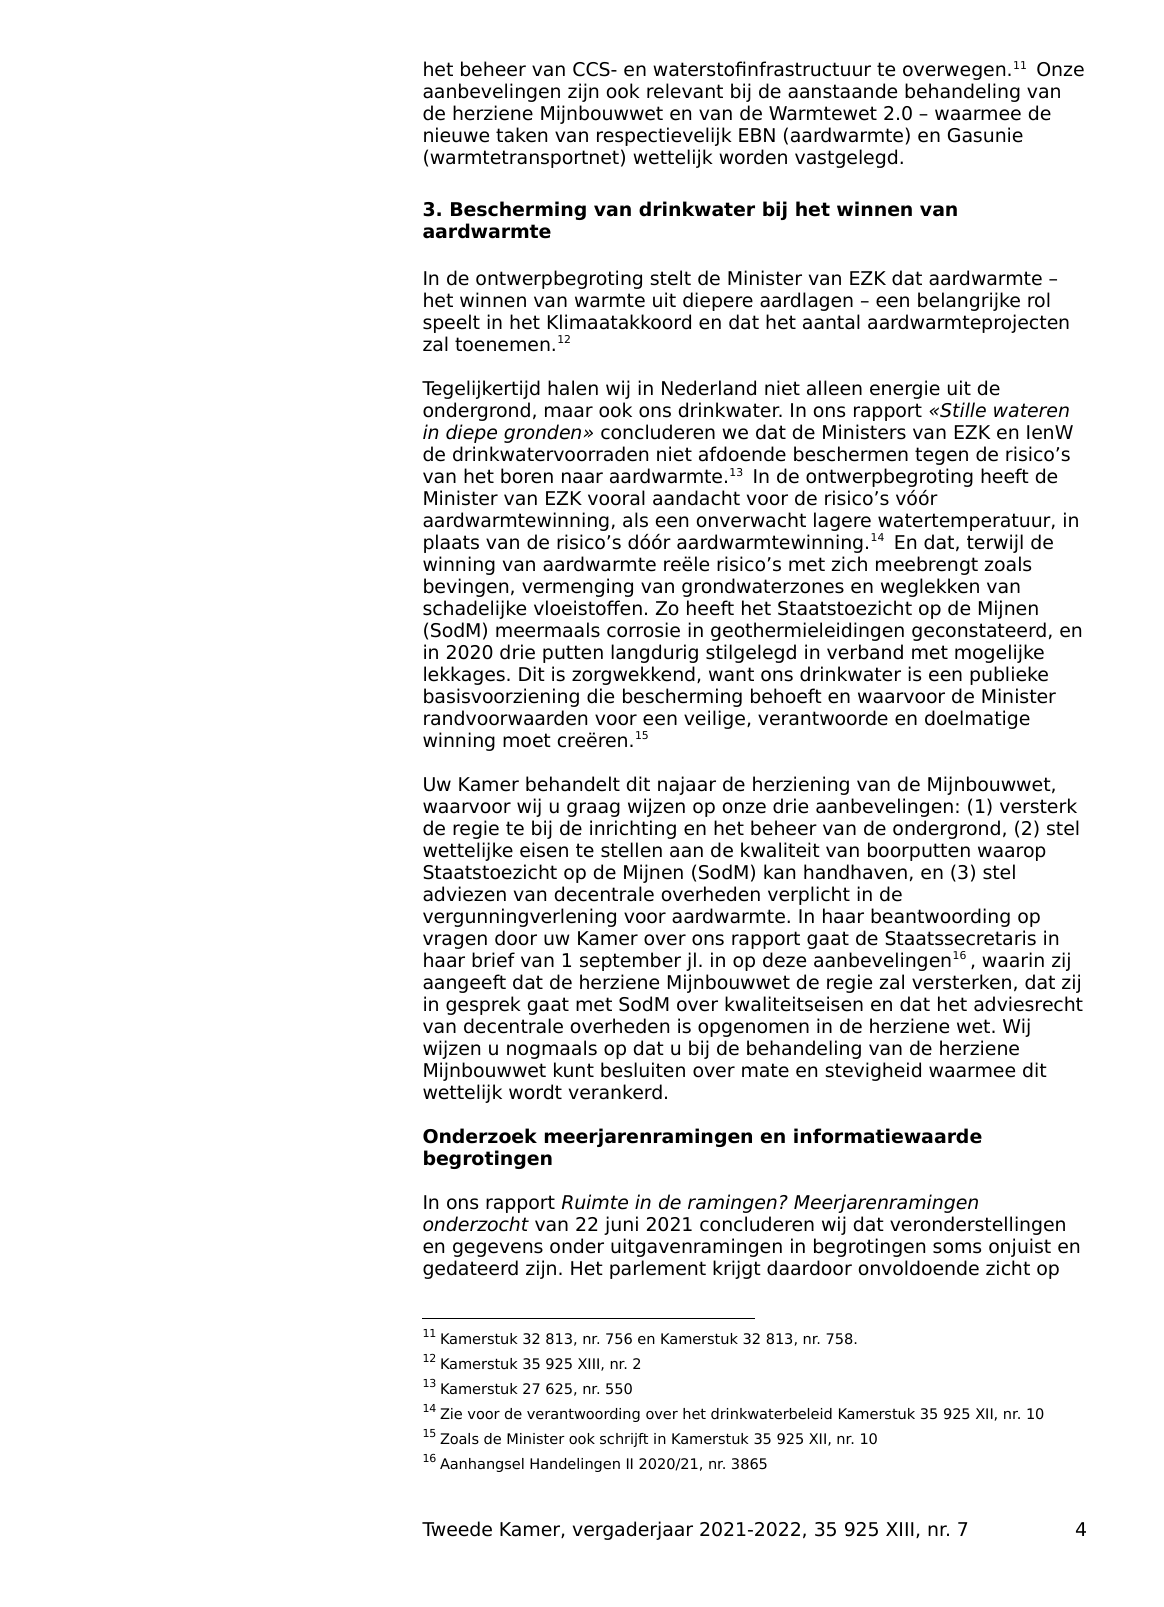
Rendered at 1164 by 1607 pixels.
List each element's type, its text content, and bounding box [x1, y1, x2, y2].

text In de ontwerpbegroting stelt de Minister van EZK dat aardwarmte – het winnen van warmte uit diepere aardlagen – een belangrijke rol speelt in het Klimaatakkoord en dat het aantal aardwarmteprojecten zal toenemen. [422, 268, 1087, 356]
text Kamerstuk 32 813, nr. 756 en Kamerstuk 32 813, nr. 758. [422, 1327, 1087, 1349]
text Kamerstuk 27 625, nr. 550 [422, 1377, 1087, 1399]
subtitle 3. Bescherming van drinkwater bij het winnen van aardwarmte [422, 199, 1087, 243]
text Zoals de Minister ook schrijft in Kamerstuk 35 925 XII, nr. 10 [422, 1427, 1087, 1449]
text Tegelijkertijd halen wij in Nederland niet alleen energie uit de ondergrond, maar ook ons drinkwater. In ons rapport «Stille wateren in diepe gronden» concluderen we dat de Ministers van EZK en IenW de drinkwatervoorraden niet afdoende beschermen tegen de risico’s van het boren naar aardwarmte. In de ontwerpbegroting heeft de Minister van EZK vooral aandacht voor de risico’s vóór aardwarmtewinning, als een onverwacht lagere watertemperatuur, in plaats van de risico’s dóór aardwarmtewinning. En dat, terwijl de winning van aardwarmte reële risico’s met zich meebrengt zoals bevingen, vermenging van grondwaterzones en weglekken van schadelijke vloeistoffen. Zo heeft het Staatstoezicht op de Mijnen (SodM) meermaals corrosie in geothermieleidingen geconstateerd, en in 2020 drie putten langdurig stilgelegd in verband met mogelijke lekkages. Dit is zorgwekkend, want ons drinkwater is een publieke basisvoorziening die bescherming behoeft en waarvoor de Minister randvoorwaarden voor een veilige, verantwoorde en doelmatige winning moet creëren. [422, 378, 1087, 752]
text In ons rapport Ruimte in de ramingen? Meerjarenramingen onderzocht van 22 juni 2021 concluderen wij dat veronderstellingen en gegevens onder uitgavenramingen in begrotingen soms onjuist en gedateerd zijn. Het parlement krijgt daardoor onvoldoende zicht op [422, 1192, 1087, 1280]
text Kamerstuk 35 925 XIII, nr. 2 [422, 1352, 1087, 1374]
subtitle Onderzoek meerjarenramingen en informatiewaarde begrotingen [422, 1126, 1087, 1170]
text Aanhangsel Handelingen II 2020/21, nr. 3865 [422, 1452, 1087, 1474]
text Zie voor de verantwoording over het drinkwaterbeleid Kamerstuk 35 925 XII, nr. 10 [422, 1402, 1087, 1424]
text Uw Kamer behandelt dit najaar de herziening van de Mijnbouwwet, waarvoor wij u graag wijzen op onze drie aanbevelingen: (1) versterk de regie te bij de inrichting en het beheer van de ondergrond, (2) stel wettelijke eisen te stellen aan de kwaliteit van boorputten waarop Staatstoezicht op de Mijnen (SodM) kan handhaven, en (3) stel adviezen van decentrale overheden verplicht in de vergunningverlening voor aardwarmte. In haar beantwoording op vragen door uw Kamer over ons rapport gaat de Staatssecretaris in haar brief van 1 september jl. in op deze aanbevelingen, waarin zij aangeeft dat de herziene Mijnbouwwet de regie zal versterken, dat zij in gesprek gaat met SodM over kwaliteitseisen en dat het adviesrecht van decentrale overheden is opgenomen in de herziene wet. Wij wijzen u nogmaals op dat u bij de behandeling van de herziene Mijnbouwwet kunt besluiten over mate en stevigheid waarmee dit wettelijk wordt verankerd. [422, 774, 1087, 1103]
text het beheer van CCS- en waterstofinfrastructuur te overwegen. Onze aanbevelingen zijn ook relevant bij de aanstaande behandeling van de herziene Mijnbouwwet en van de Warmtewet 2.0 – waarmee de nieuwe taken van respectievelijk EBN (aardwarmte) en Gasunie (warmtetransportnet) wettelijk worden vastgelegd. [422, 59, 1087, 169]
